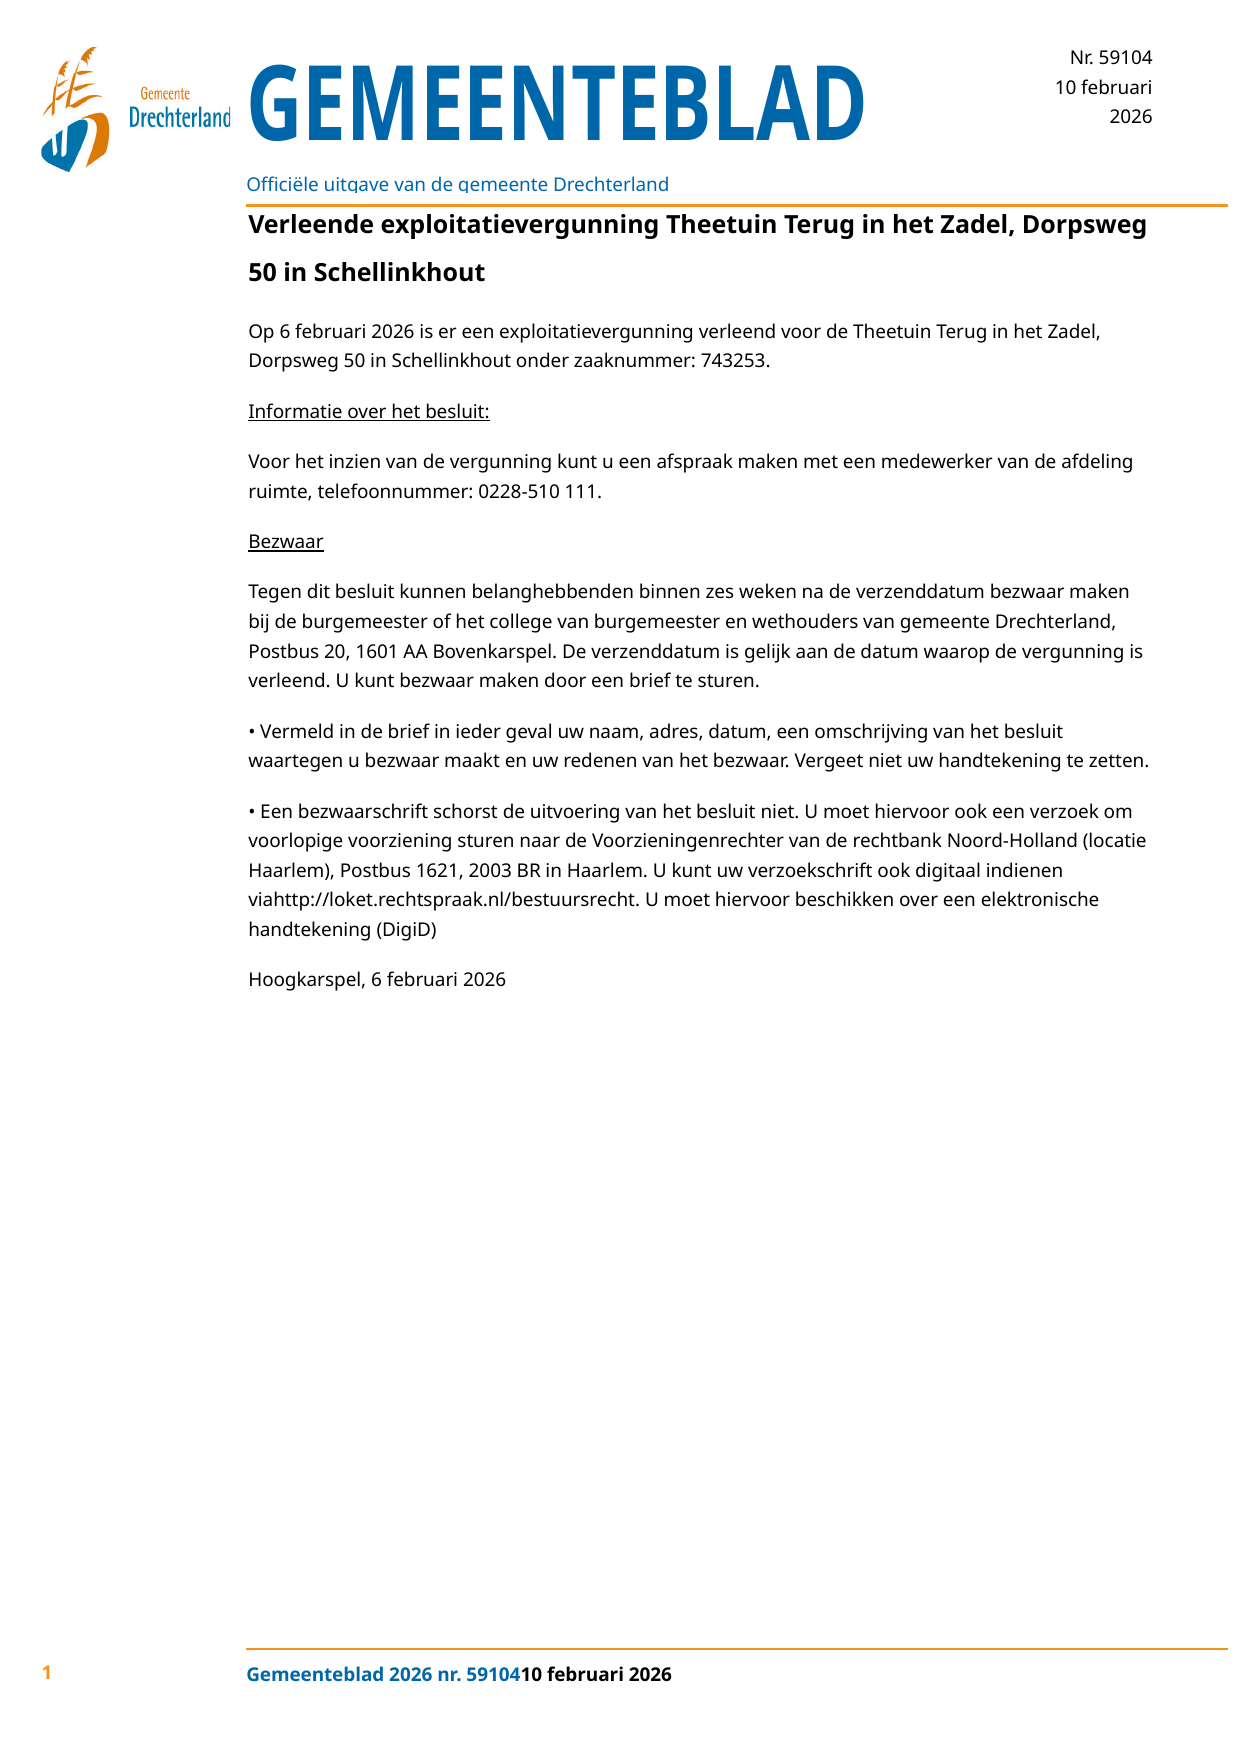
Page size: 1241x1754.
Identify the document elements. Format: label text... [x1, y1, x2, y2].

text Bezwaar [248, 528, 1152, 554]
text Hoogkarspel, 6 februari 2026 [248, 967, 1152, 992]
text Informatie over het besluit: [248, 398, 1152, 424]
text Verleende exploitatievergunning Theetuin Terug in het Zadel, Dorpsweg 50 in Schellinkhout [248, 207, 1152, 288]
text • Een bezwaarschrift schorst de uitvoering van het besluit niet. U moet hiervoor ook een verzoek om voorlopige voorziening sturen naar de Voorzieningenrechter van de rechtbank Noord-Holland (locatie Haarlem), Postbus 1621, 2003 BR in Haarlem. U kunt uw verzoekschrift ook digitaal indienen viahttp://loket.rechtspraak.nl/bestuursrecht. U moet hiervoor beschikken over een elektronische handtekening (DigiD) [248, 798, 1152, 942]
text Op 6 februari 2026 is er een exploitatievergunning verleend voor de Theetuin Terug in het Zadel, Dorpsweg 50 in Schellinkhout onder zaaknummer: 743253. [248, 318, 1152, 373]
text • Vermeld in de brief in ieder geval uw naam, adres, datum, een omschrijving van het besluit waartegen u bezwaar maakt en uw redenen van het bezwaar. Vergeet niet uw handtekening te zetten. [248, 718, 1152, 773]
picture [226, 115, 231, 124]
text Voor het inzien van de vergunning kunt u een afspraak maken met een medewerker van de afdeling ruimte, telefoonnummer: 0228-510 111. [248, 448, 1152, 504]
picture [41, 158, 64, 172]
picture [41, 47, 231, 172]
text Tegen dit besluit kunnen belanghebbenden binnen zes weken na de verzenddatum bezwaar maken bij de burgemeester of het college van burgemeester en wethouders van gemeente Drechterland, Postbus 20, 1601 AA Bovenkarspel. De verzenddatum is gelijk aan de datum waarop de vergunning is verleend. U kunt bezwaar maken door een brief te sturen. [248, 579, 1152, 693]
